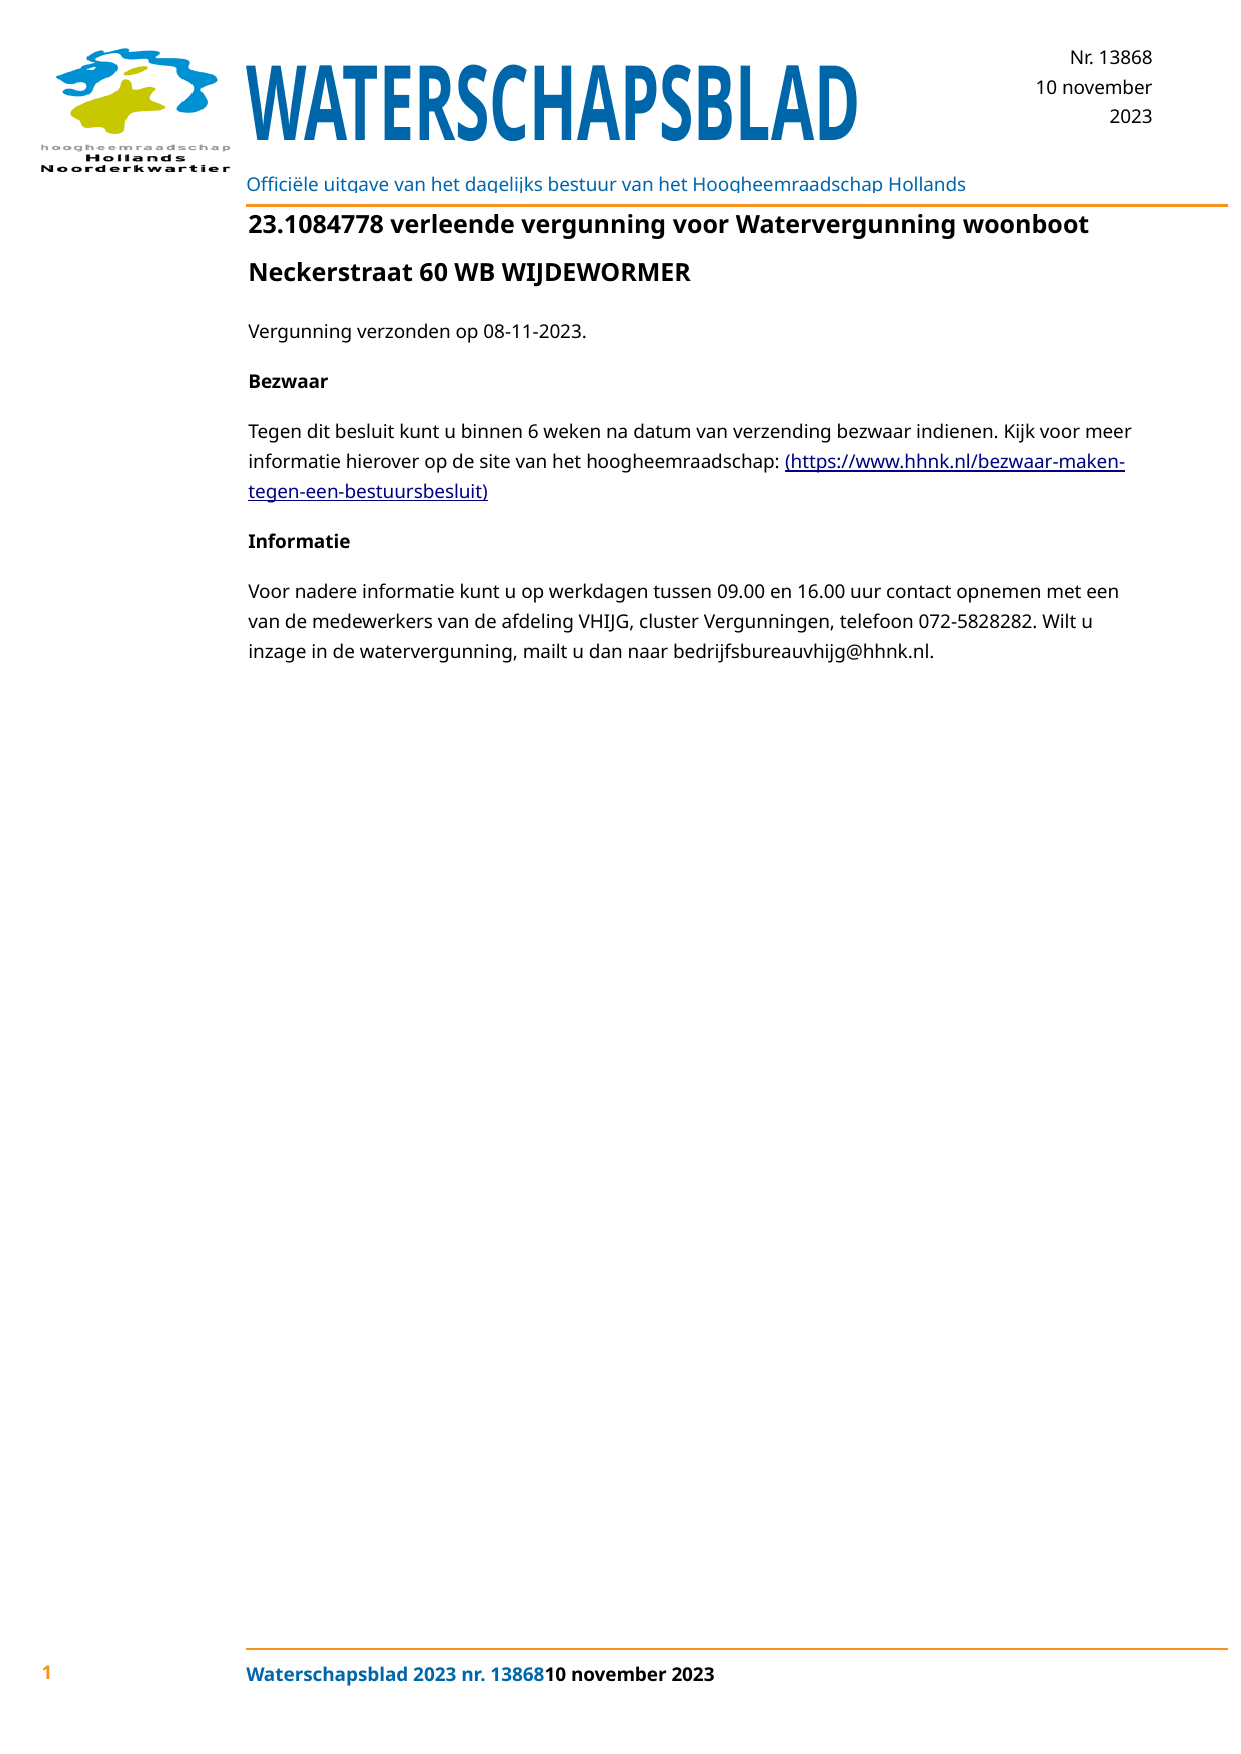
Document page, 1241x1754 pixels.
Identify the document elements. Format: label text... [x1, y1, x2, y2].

text Voor nadere informatie kunt u op werkdagen tussen 09.00 en 16.00 uur contact opnemen met een van de medewerkers van de afdeling VHIJG, cluster Vergunningen, telefoon 072-5828282. Wilt u inzage in de watervergunning, mailt u dan naar bedrijfsbureauvhijg@hhnk.nl. [248, 579, 1152, 664]
picture [41, 47, 231, 172]
text Vergunning verzonden op 08-11-2023. [248, 318, 1152, 344]
text Informatie [248, 528, 1152, 554]
text Tegen dit besluit kunt u binnen 6 weken na datum van verzending bezwaar indienen. Kijk voor meer informatie hierover op de site van het hoogheemraadschap: (https://www.hhnk.nl/bezwaar-maken-tegen-een-bestuursbesluit) [248, 419, 1152, 504]
text Bezwaar [248, 368, 1152, 394]
text 23.1084778 verleende vergunning voor Watervergunning woonboot Neckerstraat 60 WB WIJDEWORMER [248, 207, 1152, 288]
